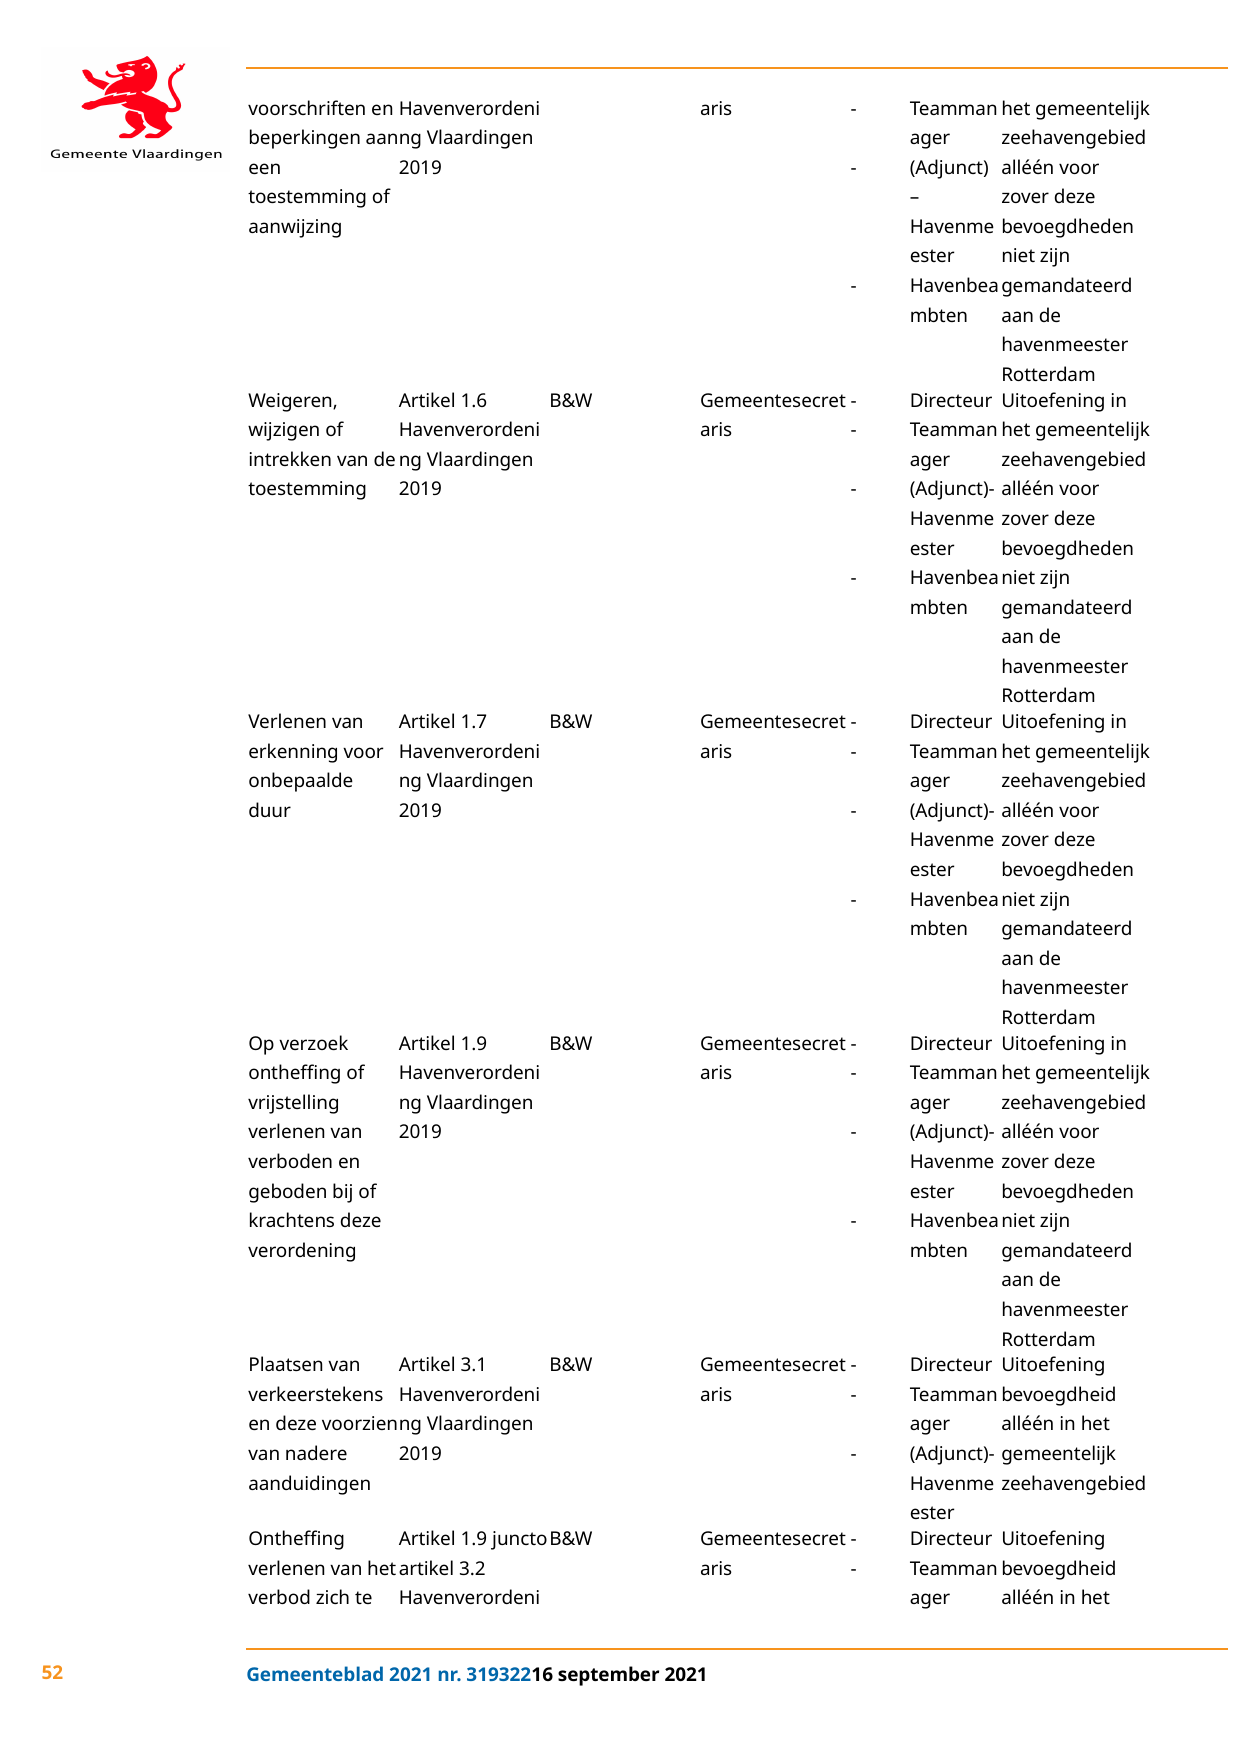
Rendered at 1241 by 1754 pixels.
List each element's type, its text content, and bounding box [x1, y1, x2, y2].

table_cell Gemeentesecretaris [700, 708, 850, 1030]
table_cell het gemeentelijk zeehavengebied alléén voor zover deze bevoegdheden niet zijn gemandateerd aan de havenmeester Rotterdam [1001, 95, 1152, 387]
table_cell Directeur Teammanager (Adjunct)- Havenmeester Havenbeambten [850, 387, 1001, 708]
table_cell B&W [549, 387, 700, 708]
table_cell Directeur Teammanager (Adjunct)-Havenmeester Havenbeambten [850, 708, 1001, 1030]
table_cell Uitoefening in het gemeentelijk zeehavengebied alléén voor zover deze bevoegdheden niet zijn gemandateerd aan de havenmeester Rotterdam [1001, 708, 1152, 1030]
table_cell Directeur Teammanager (Adjunct)-Havenmeester [850, 1351, 1001, 1525]
table_cell B&W [549, 1030, 700, 1351]
table_cell Directeur Teammanager (Adjunct)-Havenmeester Havenbeambten [850, 1030, 1001, 1351]
table_cell Gemeentesecretaris [700, 1351, 850, 1525]
table_cell [549, 95, 700, 387]
table_cell Ontheffing verlenen van het verbod zich te [248, 1525, 398, 1610]
table_cell Havenverordening Vlaardingen 2019 [399, 95, 549, 387]
table_cell Artikel 3.1 Havenverordening Vlaardingen 2019 [399, 1351, 549, 1525]
table_cell Gemeentesecretaris [700, 387, 850, 708]
table_cell Gemeentesecretaris [700, 1525, 850, 1610]
table_cell Gemeentesecretaris [700, 1030, 850, 1351]
table_cell Directeur Teammanager [850, 1525, 1001, 1610]
table_cell Uitoefening bevoegdheid alléén in het [1001, 1525, 1152, 1610]
table_cell Uitoefening bevoegdheid alléén in het gemeentelijk zeehavengebied [1001, 1351, 1152, 1525]
table_cell Weigeren, wijzigen of intrekken van de toestemming [248, 387, 398, 708]
table_cell Verlenen van erkenning voor onbepaalde duur [248, 708, 398, 1030]
table_cell voorschriften en beperkingen aan een toestemming of aanwijzing [248, 95, 398, 387]
table_cell Op verzoek ontheffing of vrijstelling verlenen van verboden en geboden bij of krachtens deze verordening [248, 1030, 398, 1351]
table_cell Artikel 1.6 Havenverordening Vlaardingen 2019 [399, 387, 549, 708]
table_cell Artikel 1.9 Havenverordening Vlaardingen 2019 [399, 1030, 549, 1351]
table_cell Uitoefening in het gemeentelijk zeehavengebied alléén voor zover deze bevoegdheden niet zijn gemandateerd aan de havenmeester Rotterdam [1001, 1030, 1152, 1351]
table_cell Artikel 1.7 Havenverordening Vlaardingen 2019 [399, 708, 549, 1030]
table_cell B&W [549, 708, 700, 1030]
table_cell Teammanager (Adjunct) –Havenmeester Havenbeambten [850, 95, 1001, 387]
picture [41, 47, 231, 172]
table_cell Uitoefening in het gemeentelijk zeehavengebied alléén voor zover deze bevoegdheden niet zijn gemandateerd aan de havenmeester Rotterdam [1001, 387, 1152, 708]
table_cell Plaatsen van verkeerstekens en deze voorzien van nadere aanduidingen [248, 1351, 398, 1525]
table_cell Artikel 1.9 juncto artikel 3.2 Havenverordeni [399, 1525, 549, 1610]
table_cell B&W [549, 1351, 700, 1525]
table_cell aris [700, 95, 850, 387]
table_cell B&W [549, 1525, 700, 1610]
